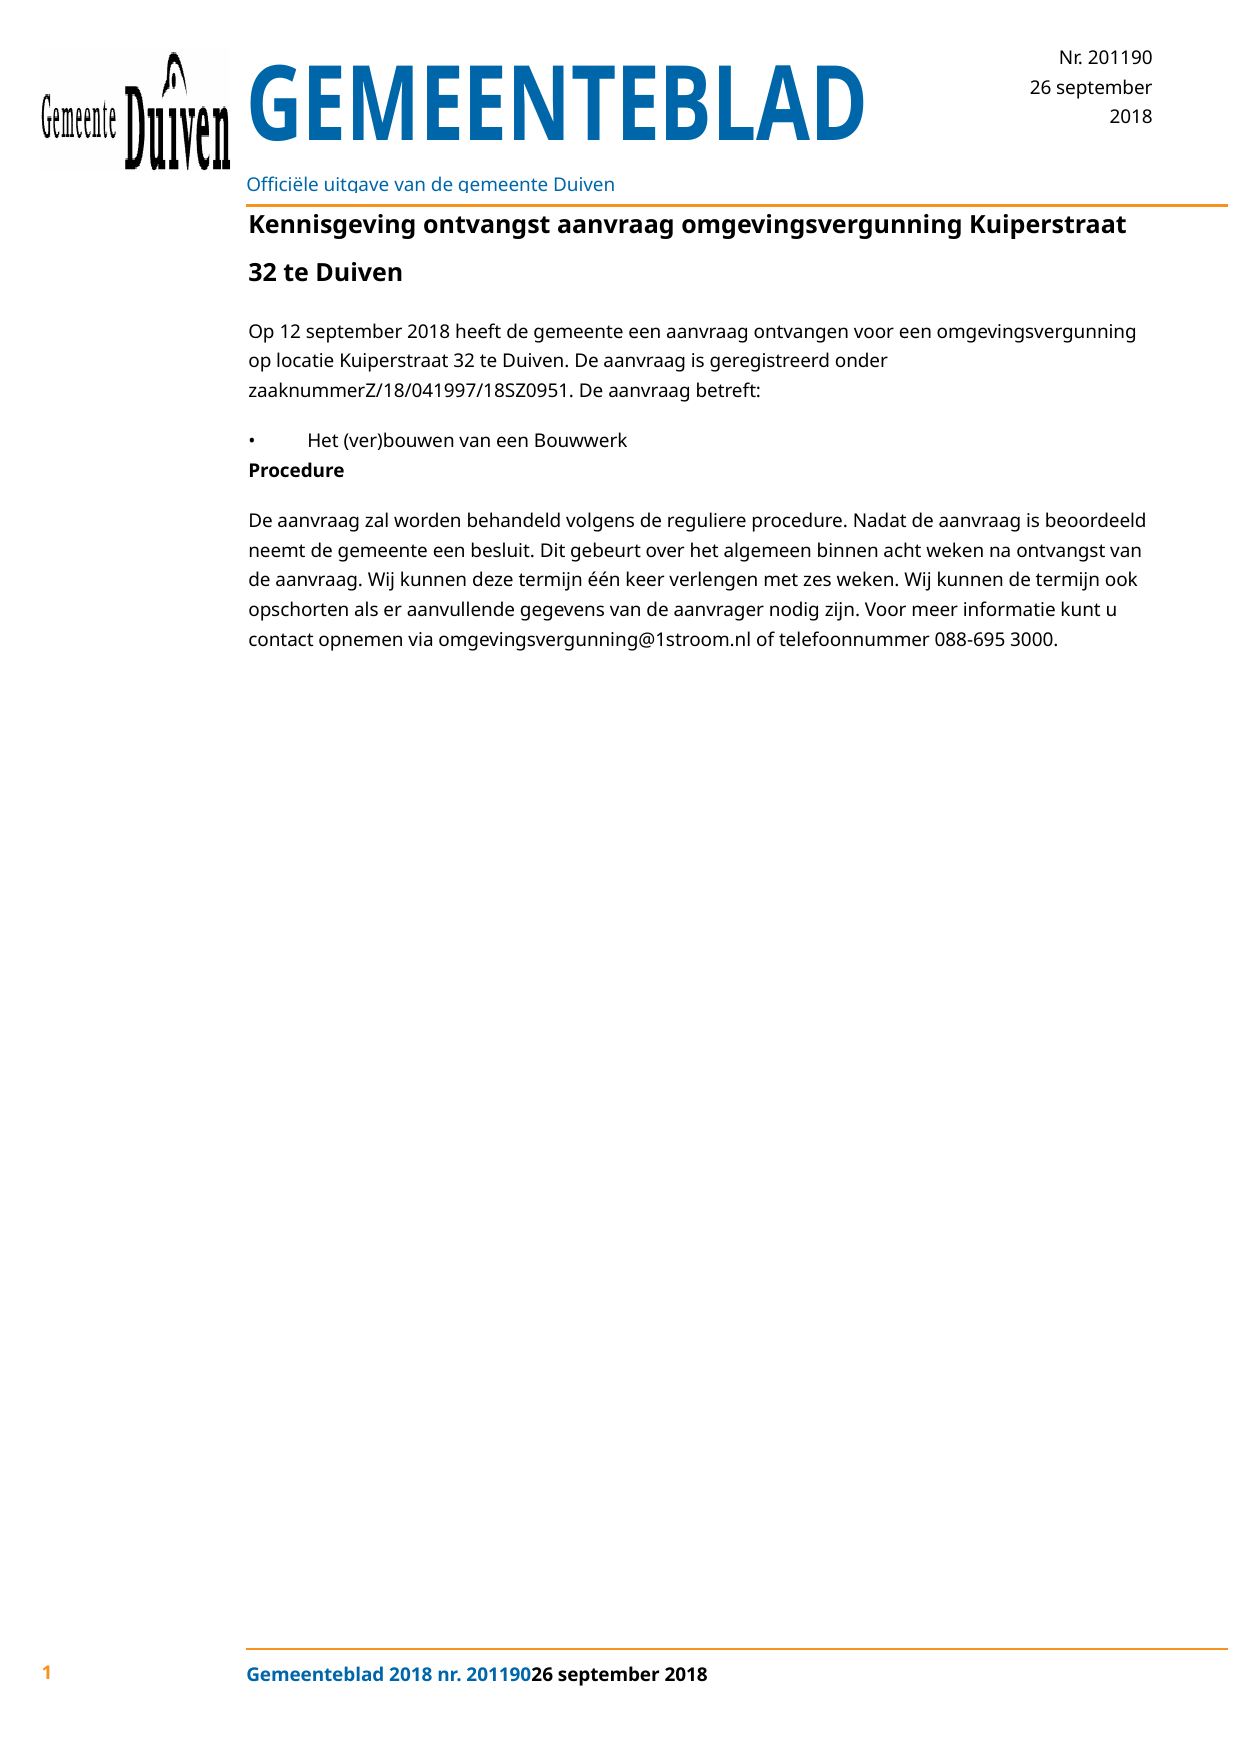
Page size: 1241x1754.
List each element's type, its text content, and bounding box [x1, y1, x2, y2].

text Procedure [248, 457, 1152, 483]
text Op 12 september 2018 heeft de gemeente een aanvraag ontvangen voor een omgevingsvergunning op locatie Kuiperstraat 32 te Duiven. De aanvraag is geregistreerd onder zaaknummerZ/18/041997/18SZ0951. De aanvraag betreft: [248, 318, 1152, 403]
text De aanvraag zal worden behandeld volgens de reguliere procedure. Nadat de aanvraag is beoordeeld neemt de gemeente een besluit. Dit gebeurt over het algemeen binnen acht weken na ontvangst van de aanvraag. Wij kunnen deze termijn één keer verlengen met zes weken. Wij kunnen de termijn ook opschorten als er aanvullende gegevens van de aanvrager nodig zijn. Voor meer informatie kunt u contact opnemen via omgevingsvergunning@1stroom.nl of telefoonnummer 088-695 3000. [248, 507, 1152, 652]
list Het (ver)bouwen van een Bouwwerk [248, 427, 1152, 453]
text Kennisgeving ontvangst aanvraag omgevingsvergunning Kuiperstraat 32 te Duiven [248, 207, 1152, 288]
picture [41, 47, 231, 172]
